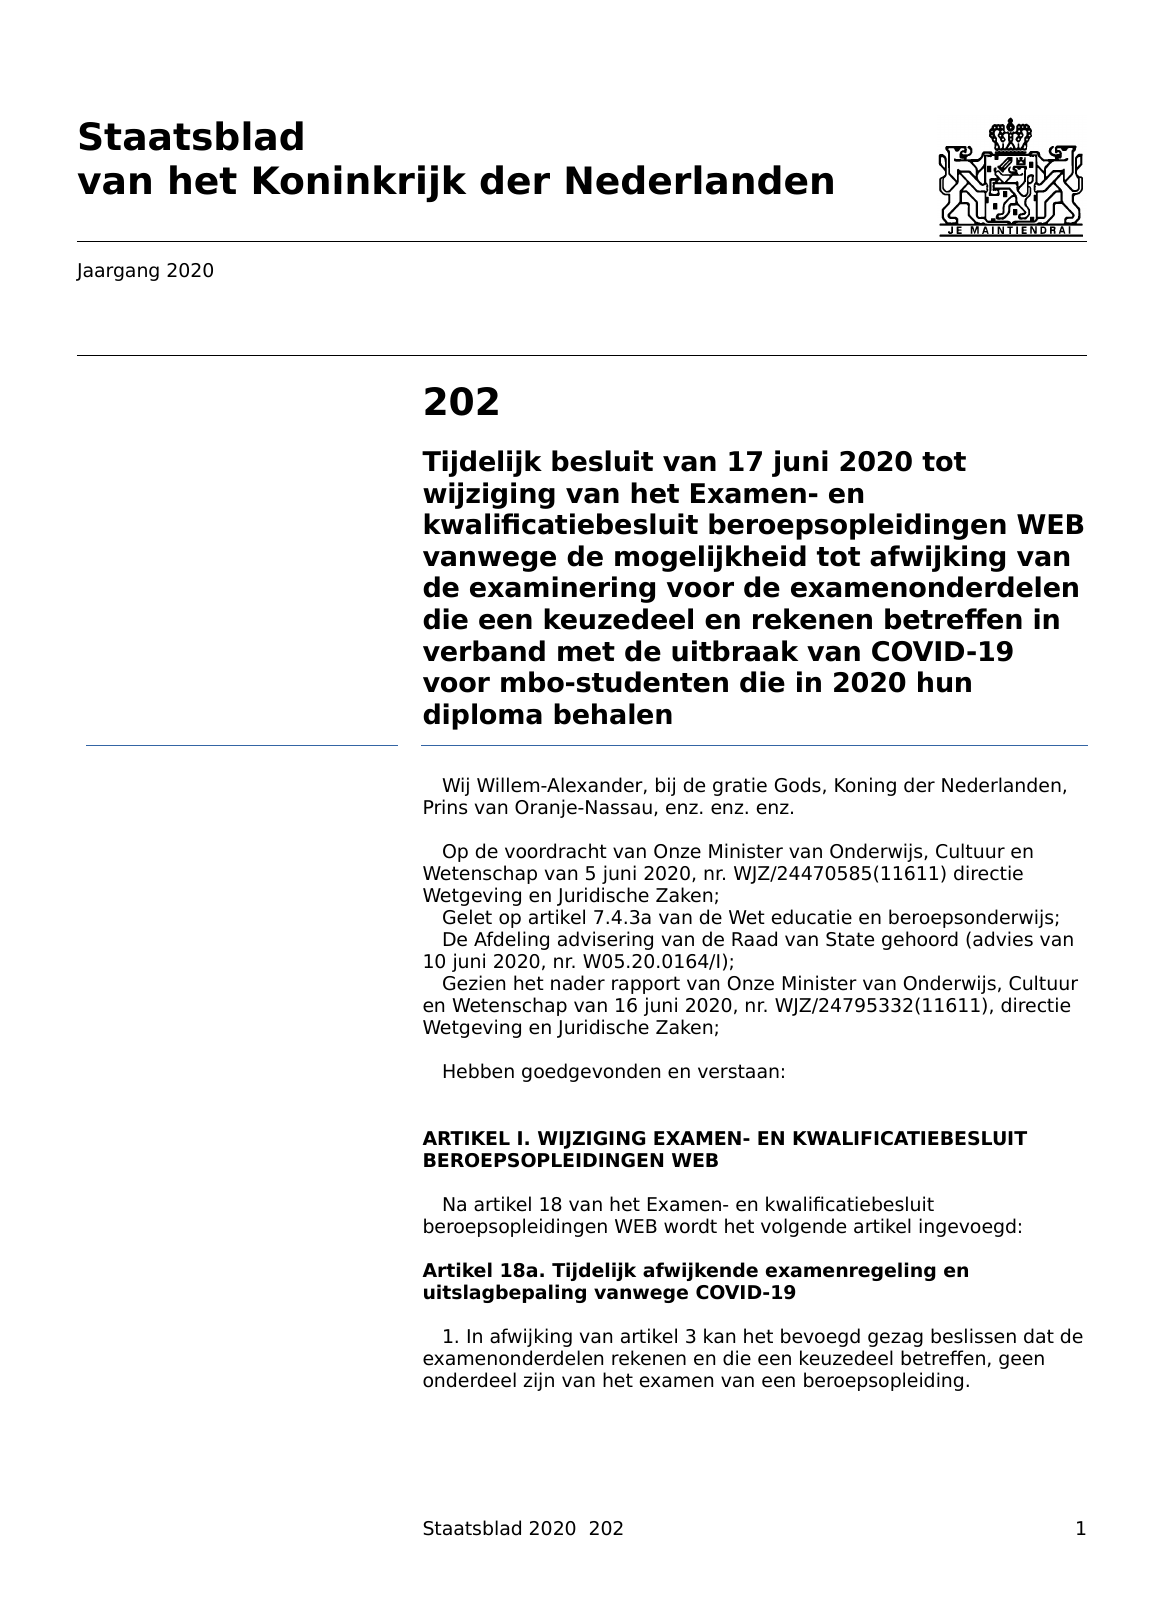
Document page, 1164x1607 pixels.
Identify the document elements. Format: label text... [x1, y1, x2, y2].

picture [936, 115, 1087, 240]
table_cell Jaargang 2020 [77, 242, 1087, 355]
text Gezien het nader rapport van Onze Minister van Onderwijs, Cultuur en Wetenschap van 16 juni 2020, nr. WJZ/24795332(11611), directie Wetgeving en Juridische Zaken; [422, 973, 1087, 1039]
text Tijdelijk besluit van 17 juni 2020 tot wijziging van het Examen- en kwalificatiebesluit beroepsopleidingen WEB vanwege de mogelijkheid tot afwijking van de examinering voor de examenonderdelen die een keuzedeel en rekenen betreffen in verband met de uitbraak van COVID-19 voor mbo-studenten die in 2020 hun diploma behalen [422, 447, 1087, 731]
text 1. In afwijking van artikel 3 kan het bevoegd gezag beslissen dat de examenonderdelen rekenen en die een keuzedeel betreffen, geen onderdeel zijn van het examen van een beroepsopleiding. [422, 1326, 1087, 1392]
text Op de voordracht van Onze Minister van Onderwijs, Cultuur en Wetenschap van 5 juni 2020, nr. WJZ/24470585(11611) directie Wetgeving en Juridische Zaken; [422, 841, 1087, 907]
text Wij Willem-Alexander, bij de gratie Gods, Koning der Nederlanden, Prins van Oranje-Nassau, enz. enz. enz. [422, 775, 1087, 819]
table_header [886, 100, 1087, 241]
subtitle ARTIKEL I. WIJZIGING EXAMEN- EN KWALIFICATIEBESLUIT BEROEPSOPLEIDINGEN WEB [422, 1127, 1087, 1171]
text Hebben goedgevonden en verstaan: [422, 1061, 1087, 1083]
text Na artikel 18 van het Examen- en kwalificatiebesluit beroepsopleidingen WEB wordt het volgende artikel ingevoegd: [422, 1194, 1087, 1238]
table_header Staatsblad van het Koninkrijk der Nederlanden [77, 100, 886, 241]
subtitle 202 [422, 381, 1087, 424]
text De Afdeling advisering van de Raad van State gehoord (advies van 10 juni 2020, nr. W05.20.0164/I); [422, 929, 1087, 973]
subtitle Artikel 18a. Tijdelijk afwijkende examenregeling en uitslagbepaling vanwege COVID-19 [422, 1260, 1087, 1304]
text Gelet op artikel 7.4.3a van de Wet educatie en beroepsonderwijs; [422, 907, 1087, 929]
